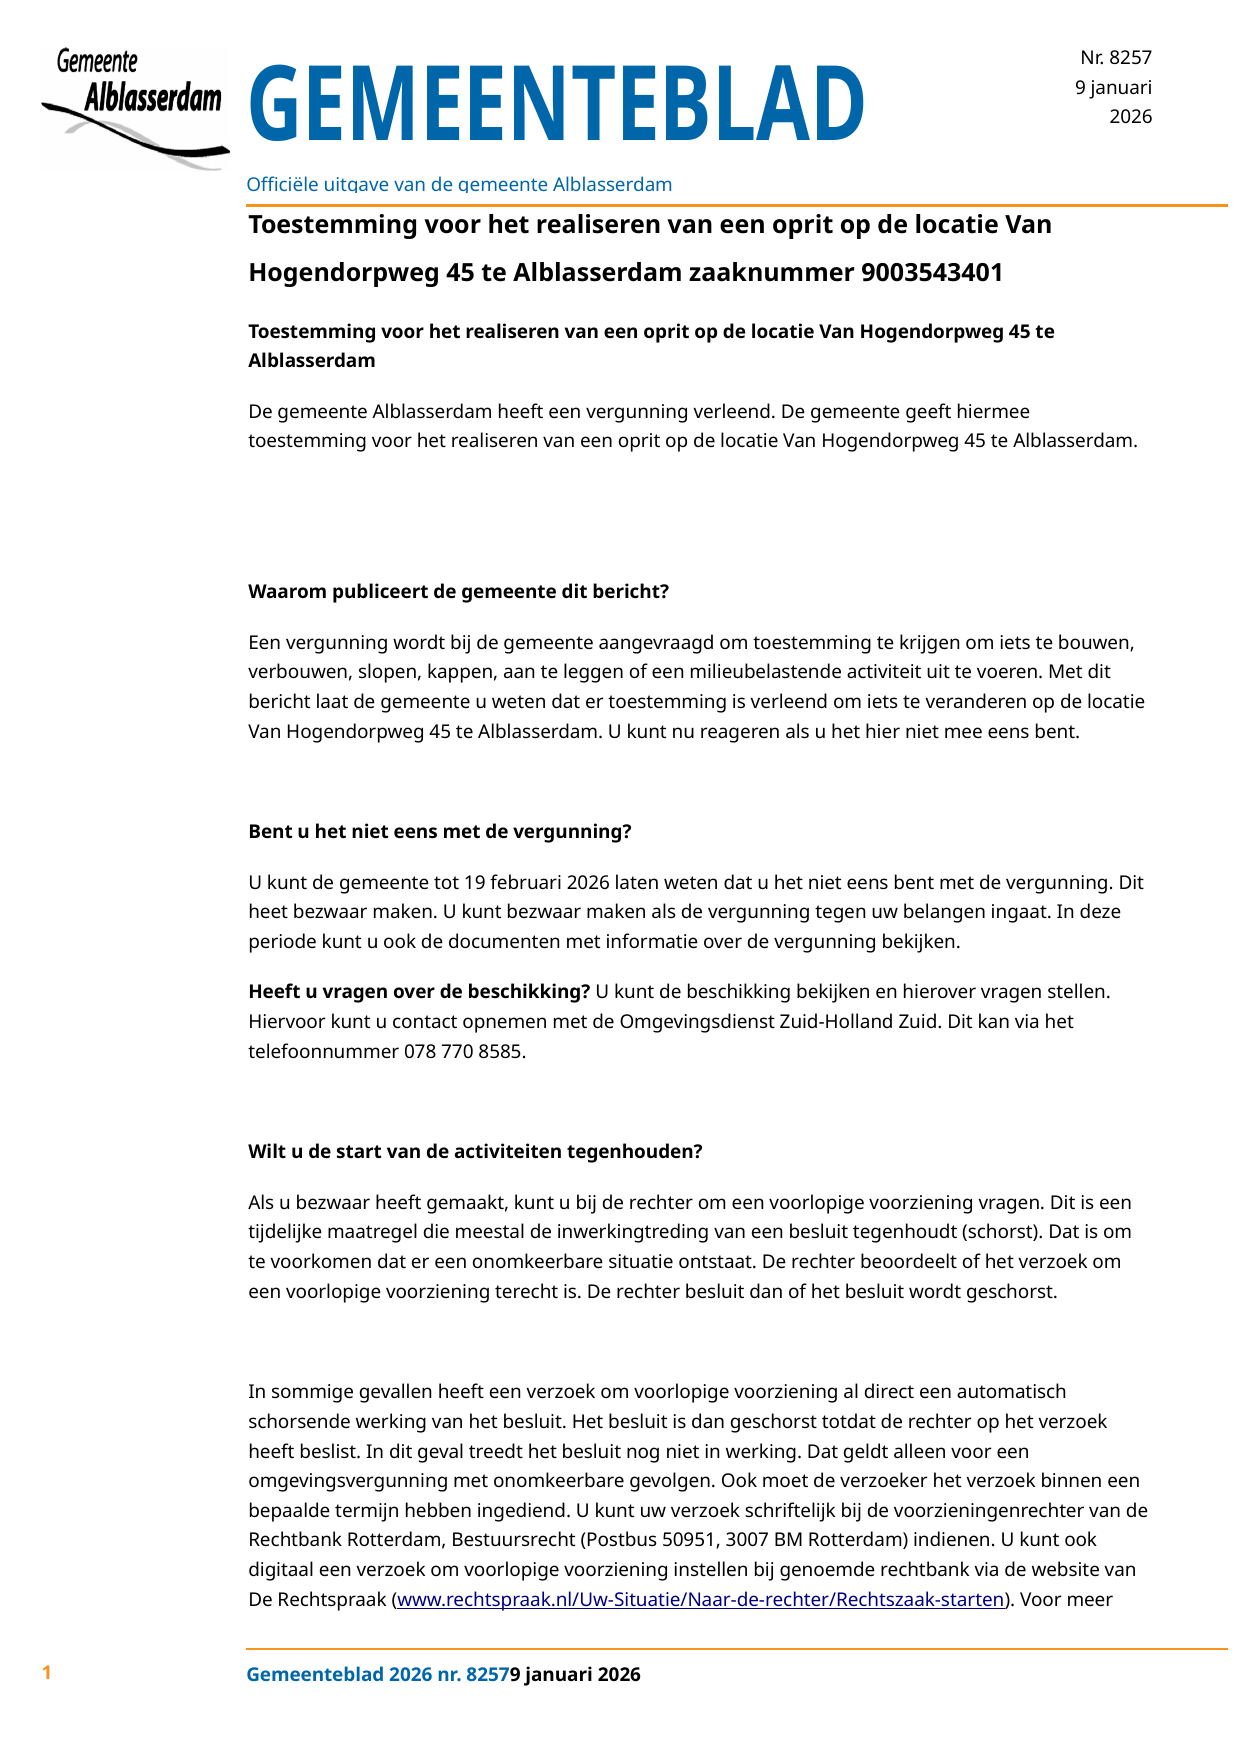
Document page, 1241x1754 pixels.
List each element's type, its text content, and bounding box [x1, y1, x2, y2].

text Een vergunning wordt bij de gemeente aangevraagd om toestemming te krijgen om iets te bouwen, verbouwen, slopen, kappen, aan te leggen of een milieubelastende activiteit uit te voeren. Met dit bericht laat de gemeente u weten dat er toestemming is verleend om iets te veranderen op de locatie Van Hogendorpweg 45 te Alblasserdam. U kunt nu reageren als u het hier niet mee eens bent. [248, 629, 1152, 744]
text Bent u het niet eens met de vergunning? [248, 819, 1152, 844]
text Heeft u vragen over de beschikking? U kunt de beschikking bekijken en hierover vragen stellen. Hiervoor kunt u contact opnemen met de Omgevingsdienst Zuid-Holland Zuid. Dit kan via het telefoonnummer 078 770 8585. [248, 979, 1152, 1064]
text Als u bezwaar heeft gemaakt, kunt u bij de rechter om een voorlopige voorziening vragen. Dit is een tijdelijke maatregel die meestal de inwerkingtreding van een besluit tegenhoudt (schorst). Dat is om te voorkomen dat er een onomkeerbare situatie ontstaat. De rechter beoordeelt of het verzoek om een voorlopige voorziening terecht is. De rechter besluit dan of het besluit wordt geschorst. [248, 1189, 1152, 1304]
text In sommige gevallen heeft een verzoek om voorlopige voorziening al direct een automatisch schorsende werking van het besluit. Het besluit is dan geschorst totdat de rechter op het verzoek heeft beslist. In dit geval treedt het besluit nog niet in werking. Dat geldt alleen voor een omgevingsvergunning met onomkeerbare gevolgen. Ook moet de verzoeker het verzoek binnen een bepaalde termijn hebben ingediend. U kunt uw verzoek schriftelijk bij de voorzieningenrechter van de Rechtbank Rotterdam, Bestuursrecht (Postbus 50951, 3007 BM Rotterdam) indienen. U kunt ook digitaal een verzoek om voorlopige voorziening instellen bij genoemde rechtbank via de website van De Rechtspraak (www.rechtspraak.nl/Uw-Situatie/Naar-de-rechter/Rechtszaak-starten). Voor meer [248, 1379, 1152, 1612]
text De gemeente Alblasserdam heeft een vergunning verleend. De gemeente geeft hiermee toestemming voor het realiseren van een oprit op de locatie Van Hogendorpweg 45 te Alblasserdam. [248, 398, 1152, 453]
text Wilt u de start van de activiteiten tegenhouden? [248, 1139, 1152, 1164]
text Waarom publiceert de gemeente dit bericht? [248, 579, 1152, 604]
text Toestemming voor het realiseren van een oprit op de locatie Van Hogendorpweg 45 te Alblasserdam [248, 318, 1152, 373]
picture [41, 47, 231, 172]
text Toestemming voor het realiseren van een oprit op de locatie Van Hogendorpweg 45 te Alblasserdam zaaknummer 9003543401 [248, 207, 1152, 288]
text U kunt de gemeente tot 19 februari 2026 laten weten dat u het niet eens bent met de vergunning. Dit heet bezwaar maken. U kunt bezwaar maken als de vergunning tegen uw belangen ingaat. In deze periode kunt u ook de documenten met informatie over de vergunning bekijken. [248, 869, 1152, 954]
